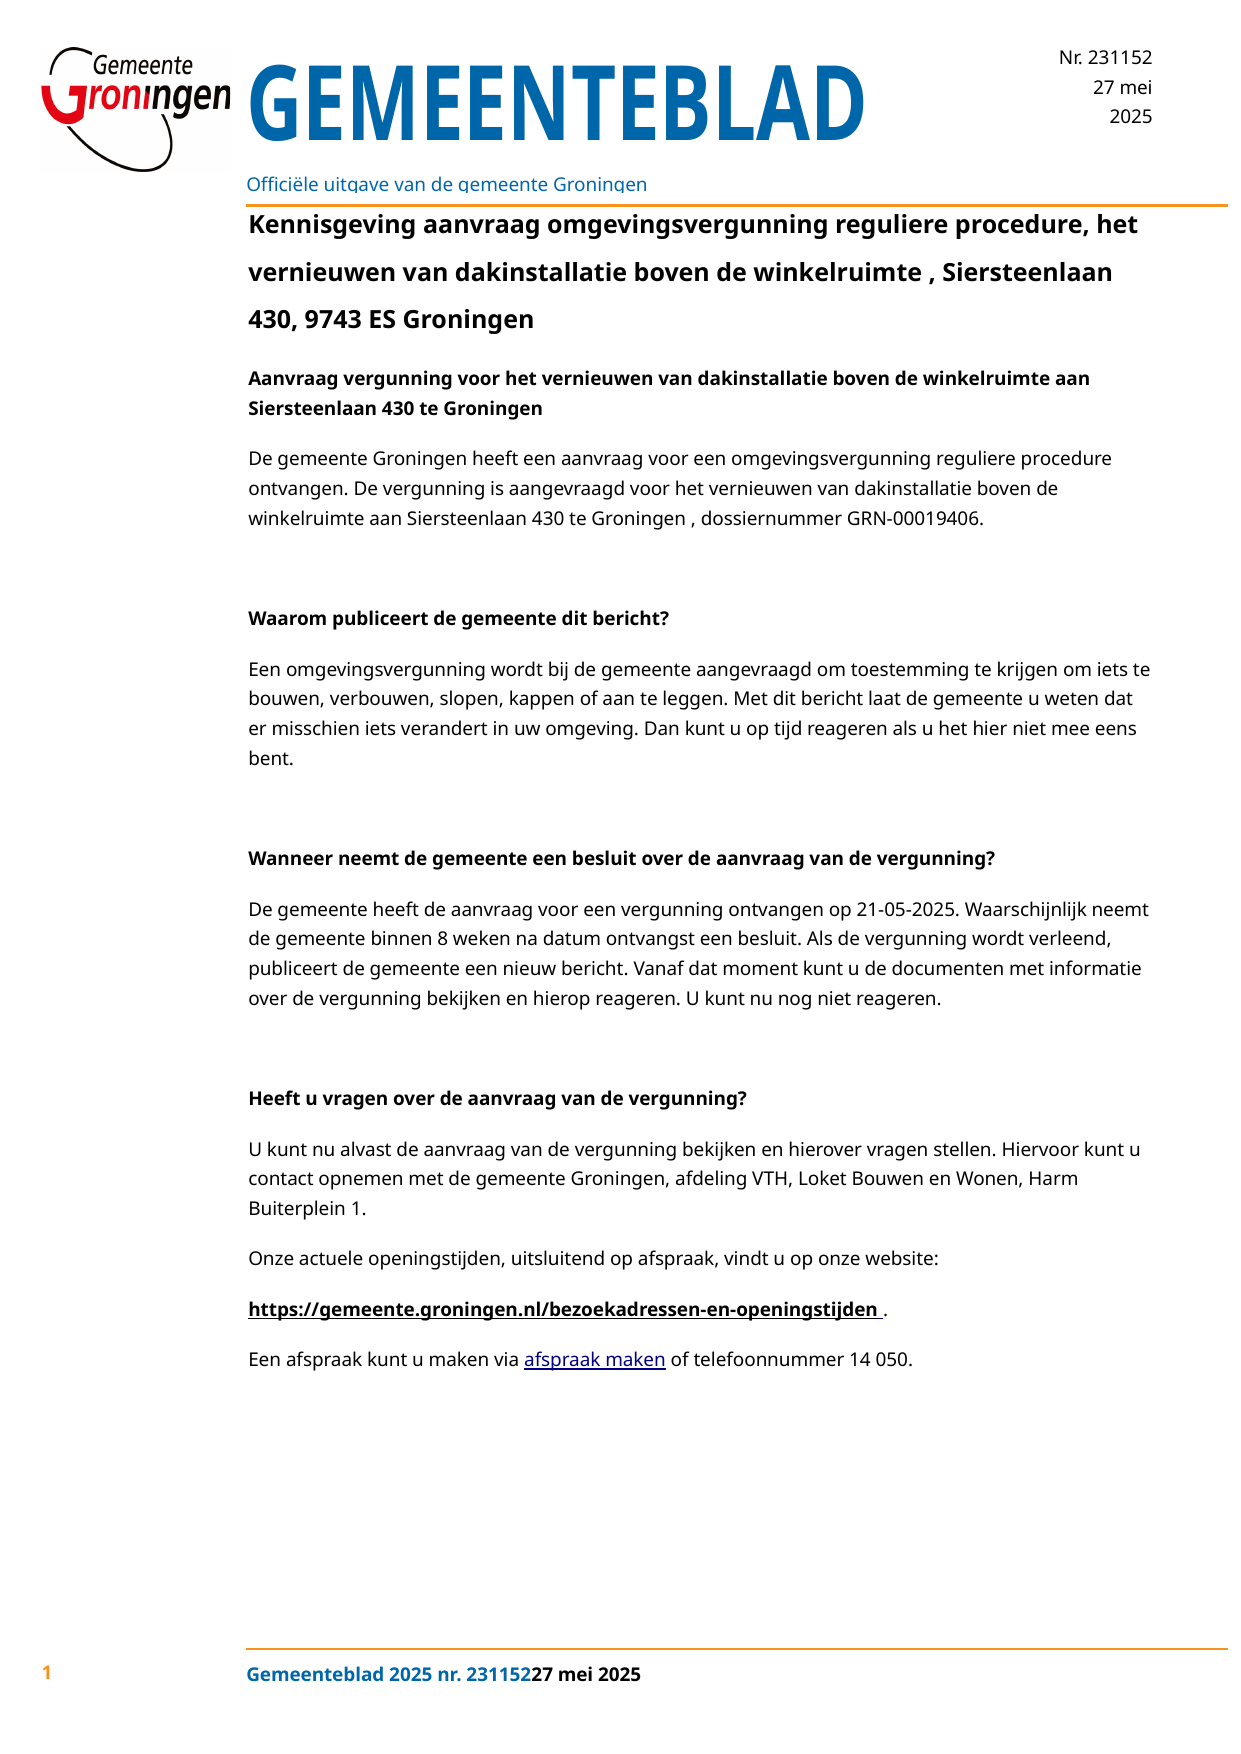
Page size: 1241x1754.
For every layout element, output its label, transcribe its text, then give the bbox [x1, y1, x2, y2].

picture [41, 47, 231, 172]
text Onze actuele openingstijden, uitsluitend op afspraak, vindt u op onze website: [248, 1246, 1152, 1271]
text https://gemeente.groningen.nl/bezoekadressen-en-openingstijden . [248, 1296, 1152, 1322]
text Een omgevingsvergunning wordt bij de gemeente aangevraagd om toestemming te krijgen om iets te bouwen, verbouwen, slopen, kappen of aan te leggen. Met dit bericht laat de gemeente u weten dat er misschien iets verandert in uw omgeving. Dan kunt u op tijd reageren als u het hier niet mee eens bent. [248, 656, 1152, 770]
text Heeft u vragen over de aanvraag van de vergunning? [248, 1086, 1152, 1111]
text Kennisgeving aanvraag omgevingsvergunning reguliere procedure, het vernieuwen van dakinstallatie boven de winkelruimte , Siersteenlaan 430, 9743 ES Groningen [248, 207, 1152, 336]
text Aanvraag vergunning voor het vernieuwen van dakinstallatie boven de winkelruimte aan Siersteenlaan 430 te Groningen [248, 366, 1152, 421]
text De gemeente heeft de aanvraag voor een vergunning ontvangen op 21-05-2025. Waarschijnlijk neemt de gemeente binnen 8 weken na datum ontvangst een besluit. Als de vergunning wordt verleend, publiceert de gemeente een nieuw bericht. Vanaf dat moment kunt u de documenten met informatie over de vergunning bekijken en hierop reageren. U kunt nu nog niet reageren. [248, 896, 1152, 1010]
text De gemeente Groningen heeft een aanvraag voor een omgevingsvergunning reguliere procedure ontvangen. De vergunning is aangevraagd voor het vernieuwen van dakinstallatie boven de winkelruimte aan Siersteenlaan 430 te Groningen , dossiernummer GRN-00019406. [248, 446, 1152, 530]
text U kunt nu alvast de aanvraag van de vergunning bekijken en hierover vragen stellen. Hiervoor kunt u contact opnemen met de gemeente Groningen, afdeling VTH, Loket Bouwen en Wonen, Harm Buiterplein 1. [248, 1136, 1152, 1221]
text Wanneer neemt de gemeente een besluit over de aanvraag van de vergunning? [248, 846, 1152, 871]
text Waarom publiceert de gemeente dit bericht? [248, 606, 1152, 631]
text Een afspraak kunt u maken via afspraak maken of telefoonnummer 14 050. [248, 1346, 1152, 1372]
